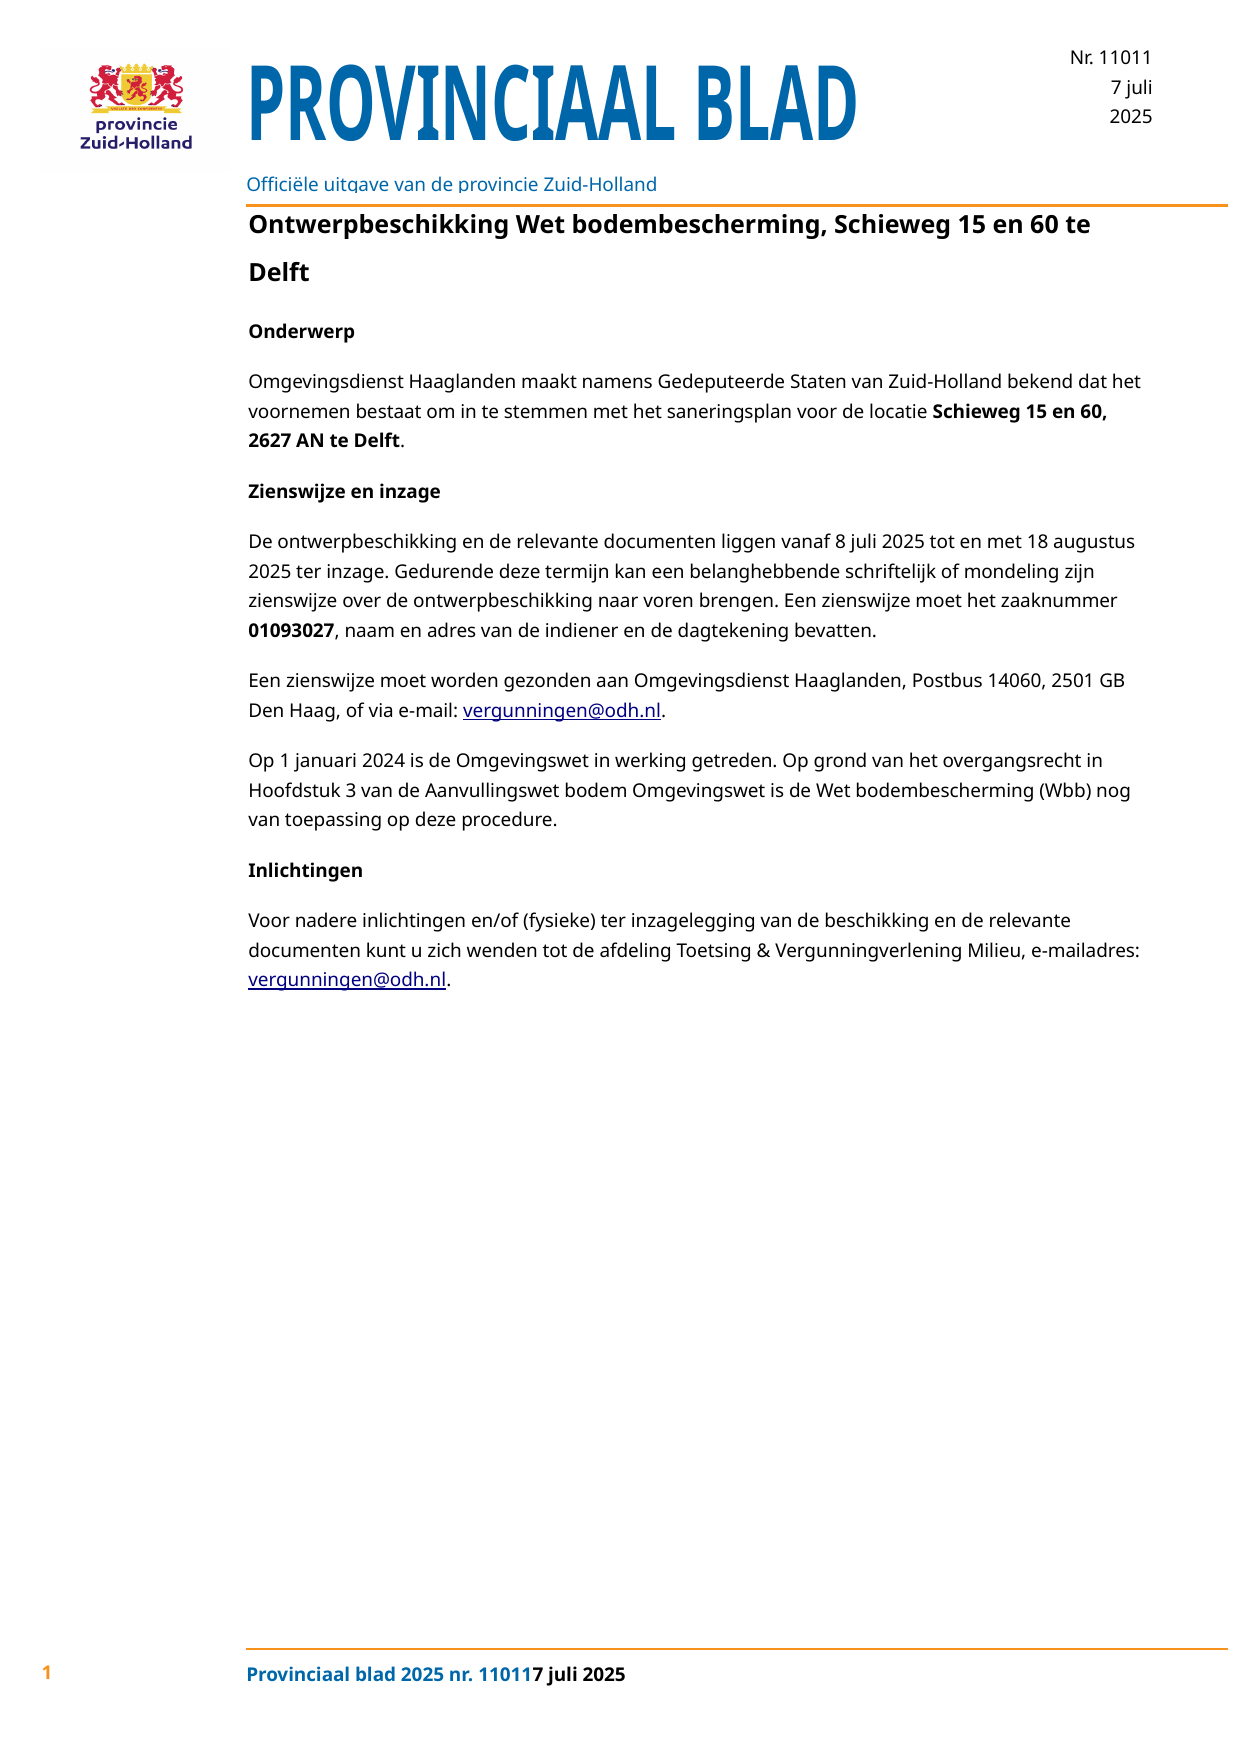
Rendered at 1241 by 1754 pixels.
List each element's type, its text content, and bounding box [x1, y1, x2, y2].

text De ontwerpbeschikking en de relevante documenten liggen vanaf 8 juli 2025 tot en met 18 augustus 2025 ter inzage. Gedurende deze termijn kan een belanghebbende schriftelijk of mondeling zijn zienswijze over de ontwerpbeschikking naar voren brengen. Een zienswijze moet het zaaknummer 01093027, naam en adres van de indiener en de dagtekening bevatten. [248, 528, 1152, 643]
text Voor nadere inlichtingen en/of (fysieke) ter inzagelegging van de beschikking en de relevante documenten kunt u zich wenden tot de afdeling Toetsing & Vergunningverlening Milieu, e-mailadres: vergunningen@odh.nl. [248, 907, 1152, 992]
picture [41, 47, 231, 172]
text Ontwerpbeschikking Wet bodembescherming, Schieweg 15 en 60 te Delft [248, 207, 1152, 288]
text Onderwerp [248, 318, 1152, 344]
text Zienswijze en inzage [248, 478, 1152, 504]
text Op 1 januari 2024 is de Omgevingswet in werking getreden. Op grond van het overgangsrecht in Hoofdstuk 3 van de Aanvullingswet bodem Omgevingswet is de Wet bodembescherming (Wbb) nog van toepassing op deze procedure. [248, 747, 1152, 832]
text Een zienswijze moet worden gezonden aan Omgevingsdienst Haaglanden, Postbus 14060, 2501 GB Den Haag, of via e-mail: vergunningen@odh.nl. [248, 667, 1152, 723]
text Omgevingsdienst Haaglanden maakt namens Gedeputeerde Staten van Zuid-Holland bekend dat het voornemen bestaat om in te stemmen met het saneringsplan voor de locatie Schieweg 15 en 60, 2627 AN te Delft. [248, 368, 1152, 453]
text Inlichtingen [248, 857, 1152, 883]
